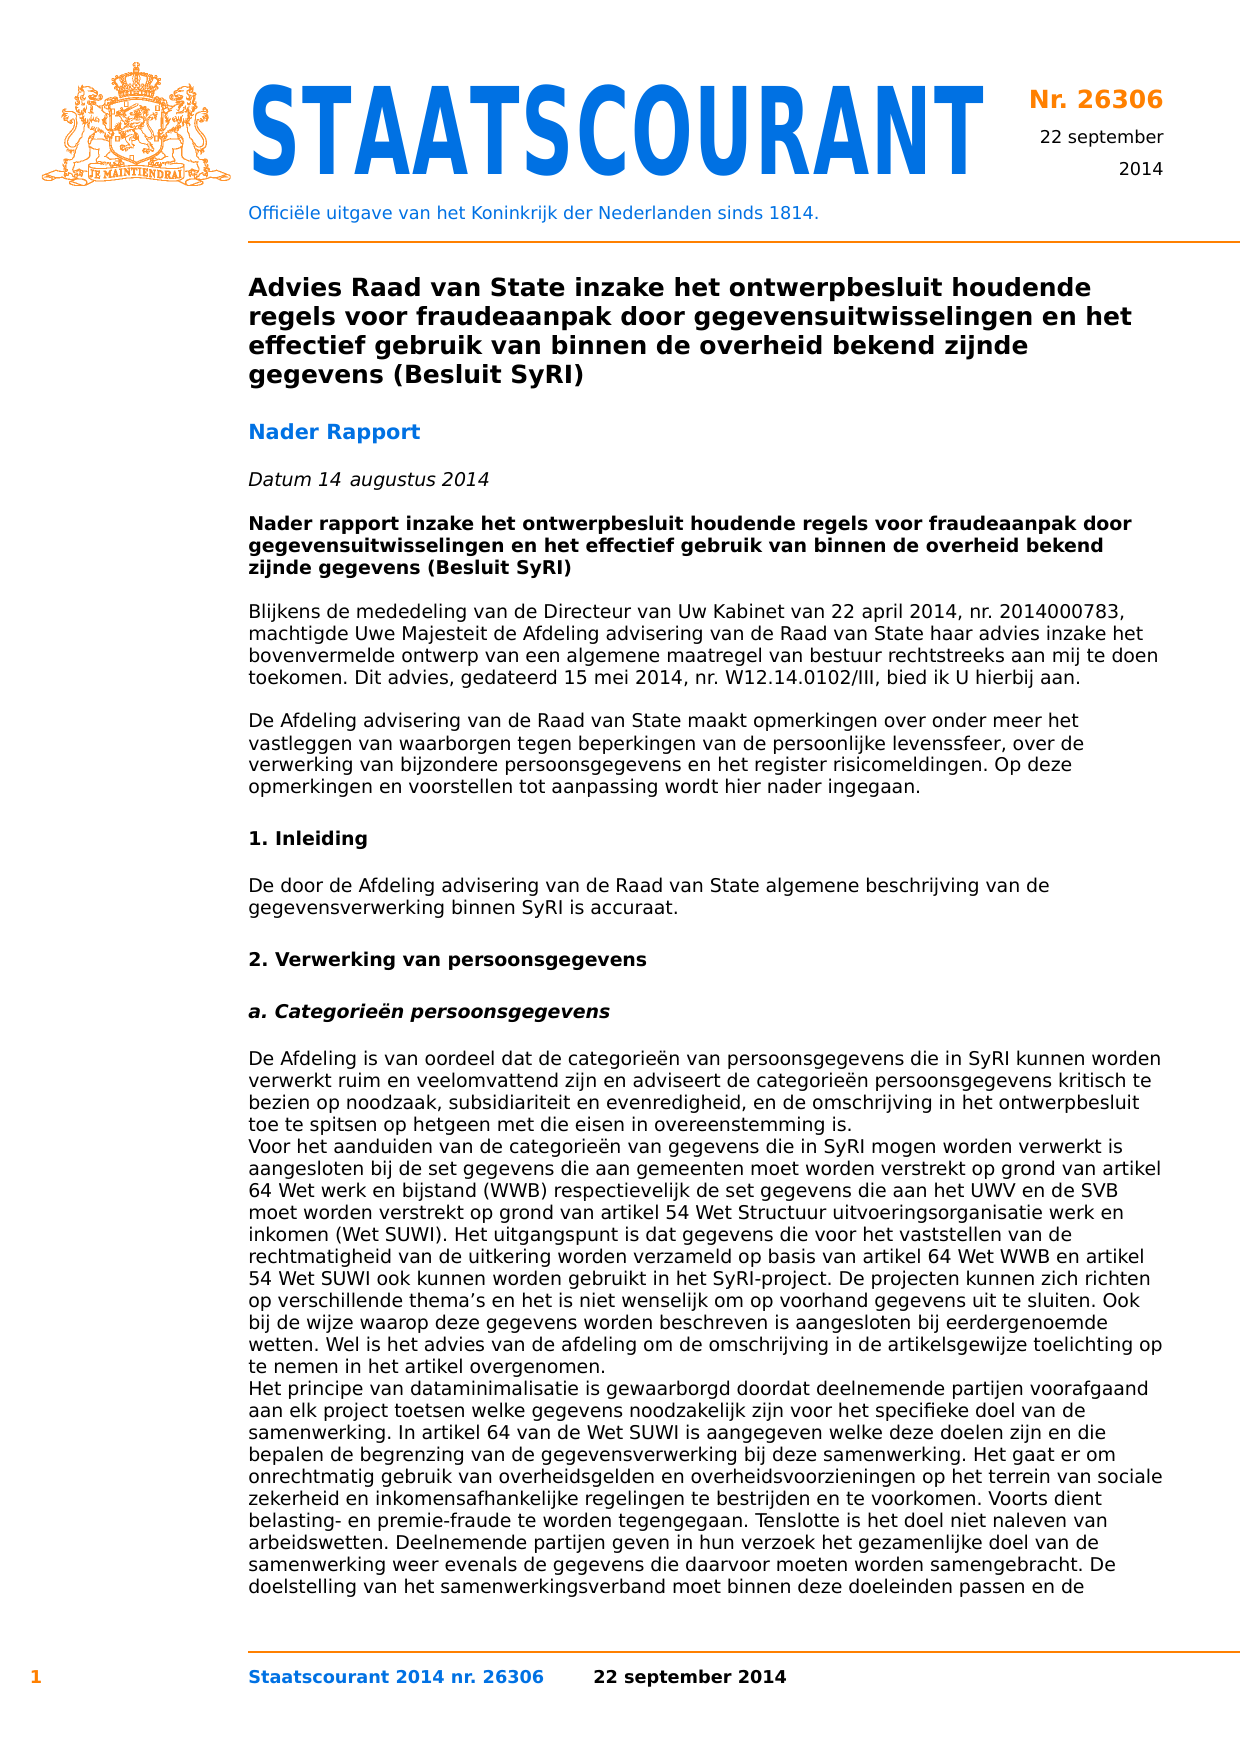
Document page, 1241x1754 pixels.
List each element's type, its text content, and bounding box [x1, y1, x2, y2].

subtitle 2. Verwerking van persoonsgegevens [248, 949, 1163, 971]
subtitle Advies Raad van State inzake het ontwerpbesluit houdende regels voor fraudeaanpak door gegevensuitwisselingen en het effectief gebruik van binnen de overheid bekend zijnde gegevens (Besluit SyRI) [248, 273, 1163, 390]
subtitle 1. Inleiding [248, 828, 1163, 850]
text Voor het aanduiden van de categorieën van gegevens die in SyRI mogen worden verwerkt is aangesloten bij de set gegevens die aan gemeenten moet worden verstrekt op grond van artikel 64 Wet werk en bijstand (WWB) respectievelijk de set gegevens die aan het UWV en de SVB moet worden verstrekt op grond van artikel 54 Wet Structuur uitvoeringsorganisatie werk en inkomen (Wet SUWI). Het uitgangspunt is dat gegevens die voor het vaststellen van de rechtmatigheid van de uitkering worden verzameld op basis van artikel 64 Wet WWB en artikel 54 Wet SUWI ook kunnen worden gebruikt in het SyRI-project. De projecten kunnen zich richten op verschillende thema’s en het is niet wenselijk om op voorhand gegevens uit te sluiten. Ook bij de wijze waarop deze gegevens worden beschreven is aangesloten bij eerdergenoemde wetten. Wel is het advies van de afdeling om de omschrijving in de artikelsgewijze toelichting op te nemen in het artikel overgenomen. [248, 1136, 1163, 1378]
table_header STAATSCOURANT [248, 62, 998, 203]
picture [41, 62, 231, 186]
text Het principe van dataminimalisatie is gewaarborgd doordat deelnemende partijen voorafgaand aan elk project toetsen welke gegevens noodzakelijk zijn voor het specifieke doel van de samenwerking. In artikel 64 van de Wet SUWI is aangegeven welke deze doelen zijn en die bepalen de begrenzing van de gegevensverwerking bij deze samenwerking. Het gaat er om onrechtmatig gebruik van overheidsgelden en overheidsvoorzieningen op het terrein van sociale zekerheid en inkomensafhankelijke regelingen te bestrijden en te voorkomen. Voorts dient belasting- en premie-fraude te worden tegengegaan. Tenslotte is het doel niet naleven van arbeidswetten. Deelnemende partijen geven in hun verzoek het gezamenlijke doel van de samenwerking weer evenals de gegevens die daarvoor moeten worden samengebracht. De doelstelling van het samenwerkingsverband moet binnen deze doeleinden passen en de [248, 1378, 1163, 1598]
table_header [25, 62, 248, 241]
text Nader rapport inzake het ontwerpbesluit houdende regels voor fraudeaanpak door gegevensuitwisselingen en het effectief gebruik van binnen de overheid bekend zijnde gegevens (Besluit SyRI) [248, 513, 1163, 579]
table_cell 22 september [998, 121, 1240, 153]
table_cell 2014 [998, 153, 1240, 203]
text Datum 14 augustus 2014 [248, 469, 1163, 491]
text De door de Afdeling advisering van de Raad van State algemene beschrijving van de gegevensverwerking binnen SyRI is accuraat. [248, 875, 1163, 919]
subtitle Nader Rapport [248, 420, 1163, 444]
subtitle a. Categorieën persoonsgegevens [248, 1001, 1163, 1023]
table_header Nr. 26306 [998, 62, 1240, 121]
text Blijkens de mededeling van de Directeur van Uw Kabinet van 22 april 2014, nr. 2014000783, machtigde Uwe Majesteit de Afdeling advisering van de Raad van State haar advies inzake het bovenvermelde ontwerp van een algemene maatregel van bestuur rechtstreeks aan mij te doen toekomen. Dit advies, gedateerd 15 mei 2014, nr. W12.14.0102/III, bied ik U hierbij aan. [248, 601, 1163, 688]
table_cell Officiële uitgave van het Koninkrijk der Nederlanden sinds 1814. [248, 203, 1240, 241]
text De Afdeling advisering van de Raad van State maakt opmerkingen over onder meer het vastleggen van waarborgen tegen beperkingen van de persoonlijke levenssfeer, over de verwerking van bijzondere persoonsgegevens en het register risicomeldingen. Op deze opmerkingen en voorstellen tot aanpassing wordt hier nader ingegaan. [248, 710, 1163, 798]
text De Afdeling is van oordeel dat de categorieën van persoonsgegevens die in SyRI kunnen worden verwerkt ruim en veelomvattend zijn en adviseert de categorieën persoonsgegevens kritisch te bezien op noodzaak, subsidiariteit en evenredigheid, en de omschrijving in het ontwerpbesluit toe te spitsen op hetgeen met die eisen in overeenstemming is. [248, 1048, 1163, 1136]
